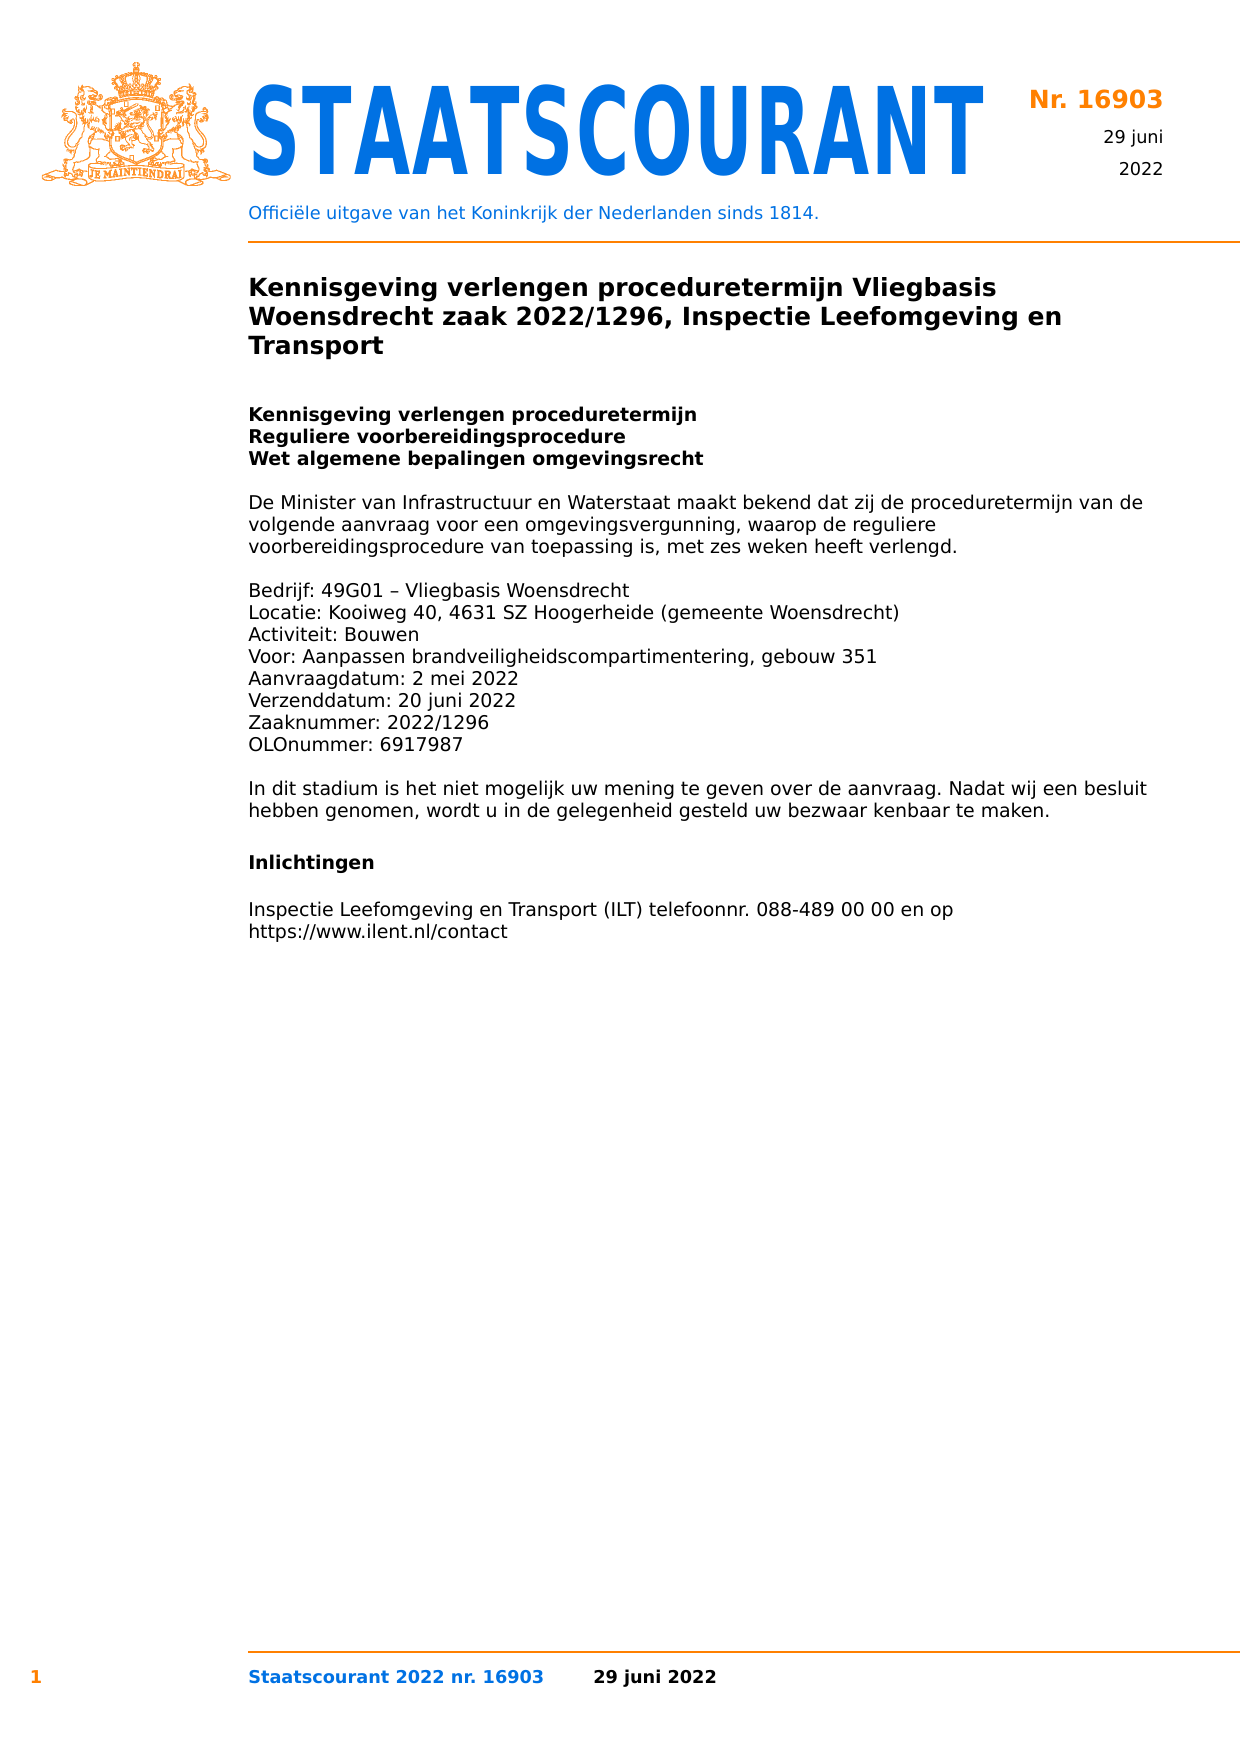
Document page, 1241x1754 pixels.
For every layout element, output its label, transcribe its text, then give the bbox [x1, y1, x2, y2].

table_cell 29 juni [998, 121, 1240, 153]
text Wet algemene bepalingen omgevingsrecht [248, 448, 1163, 470]
text OLOnummer: 6917987 [248, 734, 1163, 756]
table_cell 2022 [998, 153, 1240, 203]
text De Minister van Infrastructuur en Waterstaat maakt bekend dat zij de proceduretermijn van de volgende aanvraag voor een omgevingsvergunning, waarop de reguliere voorbereidingsprocedure van toepassing is, met zes weken heeft verlengd. [248, 492, 1163, 558]
text Activiteit: Bouwen [248, 624, 1163, 646]
text Reguliere voorbereidingsprocedure [248, 426, 1163, 448]
text Aanvraagdatum: 2 mei 2022 [248, 668, 1163, 690]
table_header Nr. 16903 [998, 62, 1240, 121]
subtitle Inlichtingen [248, 852, 1163, 873]
text Zaaknummer: 2022/1296 [248, 712, 1163, 734]
table_header STAATSCOURANT [248, 62, 998, 203]
table_header [25, 62, 248, 241]
text In dit stadium is het niet mogelijk uw mening te geven over de aanvraag. Nadat wij een besluit hebben genomen, wordt u in de gelegenheid gesteld uw bezwaar kenbaar te maken. [248, 778, 1163, 822]
text Locatie: Kooiweg 40, 4631 SZ Hoogerheide (gemeente Woensdrecht) [248, 602, 1163, 624]
table_cell Officiële uitgave van het Koninkrijk der Nederlanden sinds 1814. [248, 203, 1240, 241]
text Inspectie Leefomgeving en Transport (ILT) telefoonnr. 088-489 00 00 en op https://www.ilent.nl/contact [248, 898, 1163, 942]
text Kennisgeving verlengen proceduretermijn [248, 404, 1163, 426]
picture [41, 62, 231, 186]
subtitle Kennisgeving verlengen proceduretermijn Vliegbasis Woensdrecht zaak 2022/1296, Inspectie Leefomgeving en Transport [248, 273, 1163, 361]
text Verzenddatum: 20 juni 2022 [248, 690, 1163, 712]
text Voor: Aanpassen brandveiligheidscompartimentering, gebouw 351 [248, 646, 1163, 668]
text Bedrijf: 49G01 – Vliegbasis Woensdrecht [248, 580, 1163, 602]
